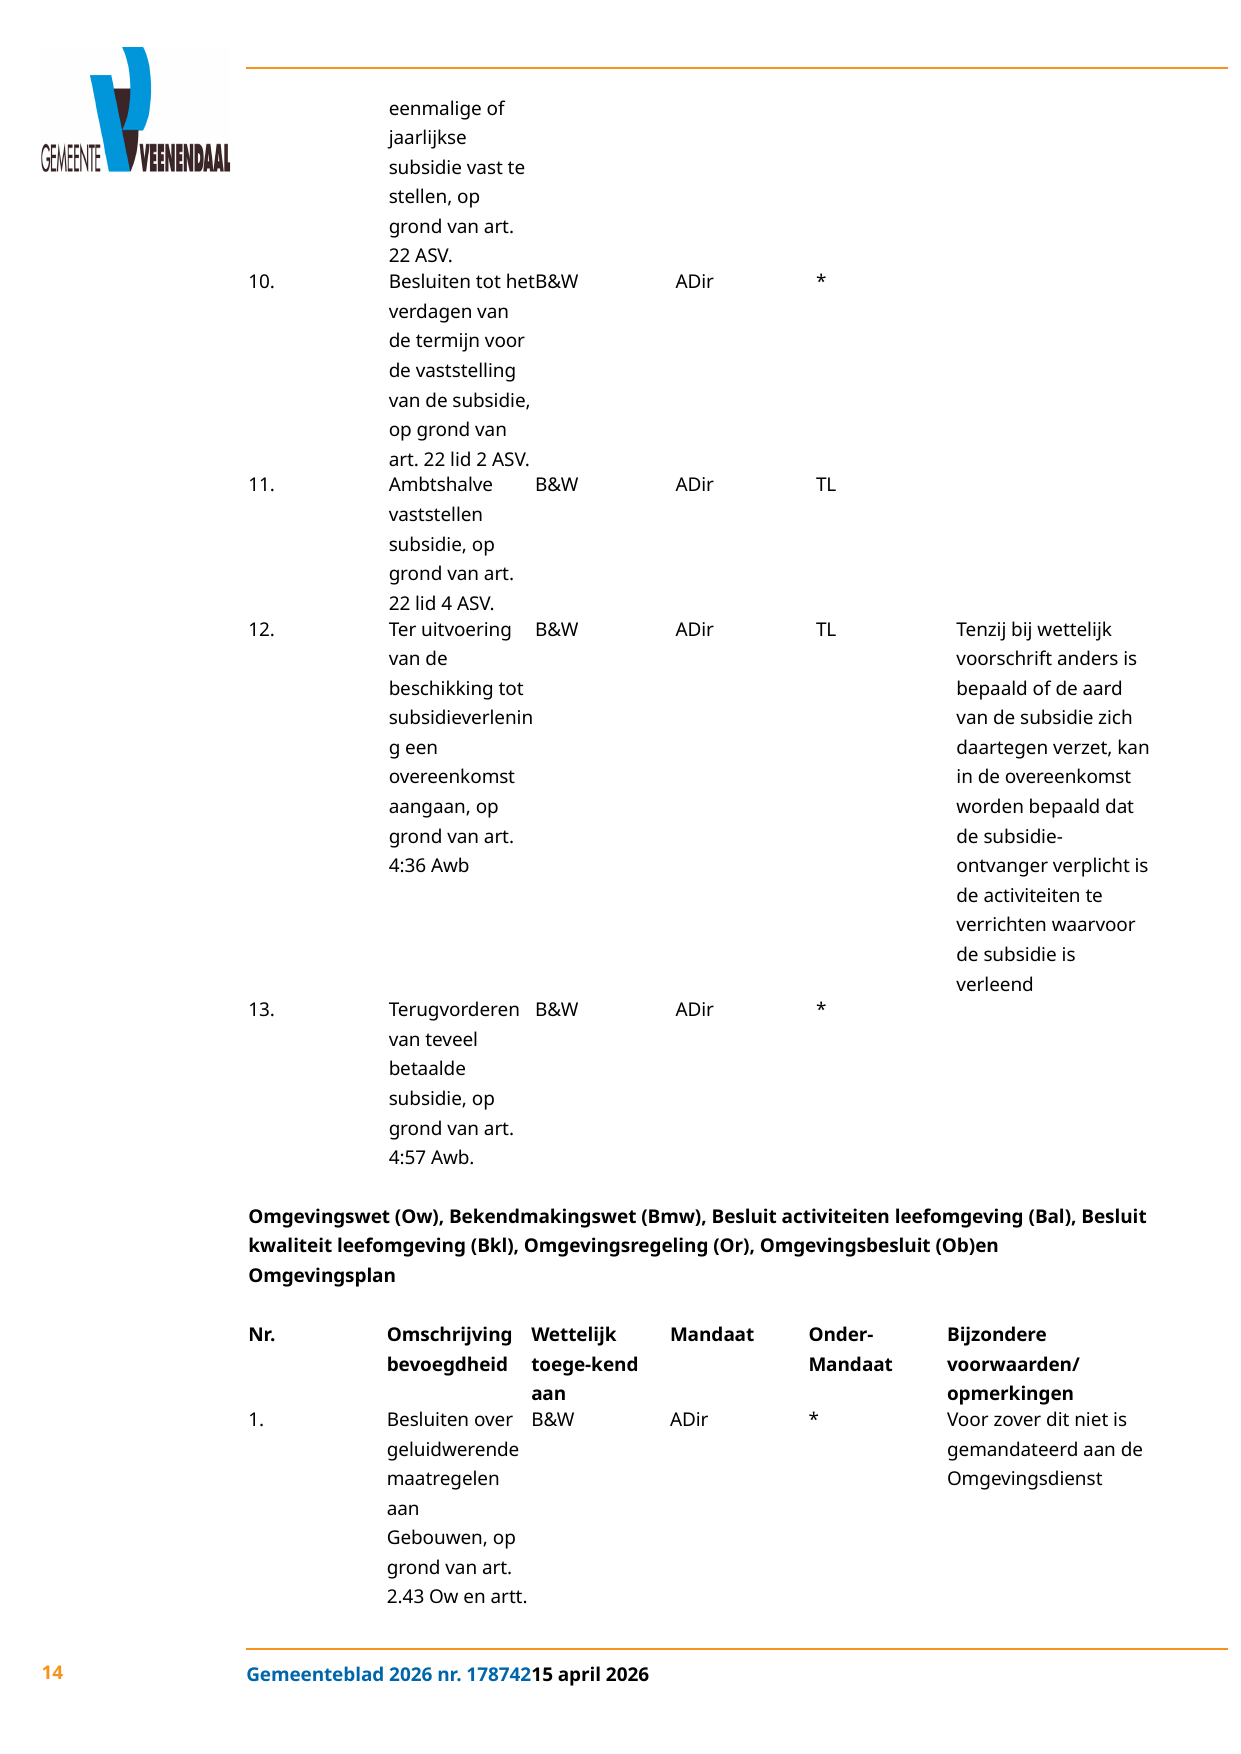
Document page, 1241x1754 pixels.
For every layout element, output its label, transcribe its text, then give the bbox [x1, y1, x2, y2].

table_cell [675, 95, 816, 268]
table_cell * [816, 269, 956, 472]
table_cell * [808, 1406, 947, 1609]
table_cell B&W [535, 269, 675, 472]
table_cell Tenzij bij wettelijk voorschrift anders is bepaald of de aard van de subsidie zich daartegen verzet, kan in de overeenkomst worden bepaald dat de subsidie-ontvanger verplicht is de activiteiten te verrichten waarvoor de subsidie is verleend [956, 616, 1152, 996]
table_cell [248, 95, 388, 268]
table_cell 11. [248, 472, 388, 616]
table_cell ADir [675, 472, 816, 616]
table_cell 12. [248, 616, 388, 996]
table_header Nr. [248, 1321, 387, 1406]
table_cell Voor zover dit niet is gemandateerd aan de Omgevingsdienst [947, 1406, 1152, 1609]
table_cell TL [816, 616, 956, 996]
table_cell Ambtshalve vaststellen subsidie, op grond van art. 22 lid 4 ASV. [389, 472, 535, 616]
table_cell * [816, 996, 956, 1170]
table_header Mandaat [670, 1321, 808, 1406]
table_cell [956, 996, 1152, 1170]
table_cell ADir [675, 269, 816, 472]
table_cell [956, 95, 1152, 268]
table_cell 1. [248, 1406, 387, 1609]
table_cell B&W [535, 616, 675, 996]
table_cell B&W [535, 472, 675, 616]
table_cell B&W [535, 996, 675, 1170]
table_header Omschrijving bevoegdheid [387, 1321, 531, 1406]
picture [123, 47, 231, 172]
table_cell [816, 95, 956, 268]
table_header Wettelijk toege-kend aan [531, 1321, 670, 1406]
picture [41, 47, 130, 172]
table_cell Ter uitvoering van de beschikking tot subsidieverlening een overeenkomst aangaan, op grond van art. 4:36 Awb [389, 616, 535, 996]
table_cell [956, 472, 1152, 616]
table_cell [956, 269, 1152, 472]
table_cell ADir [670, 1406, 808, 1609]
table_header Onder- Mandaat [808, 1321, 947, 1406]
table_cell 10. [248, 269, 388, 472]
text Omgevingswet (Ow), Bekendmakingswet (Bmw), Besluit activiteiten leefomgeving (Bal), Besluit kwaliteit leefomgeving (Bkl), Omgevingsregeling (Or), Omgevingsbesluit (Ob)en Omgevingsplan [248, 1203, 1152, 1288]
table_cell B&W [531, 1406, 670, 1609]
table_cell Terugvorderen van teveel betaalde subsidie, op grond van art. 4:57 Awb. [389, 996, 535, 1170]
table_cell Besluiten tot het verdagen van de termijn voor de vaststelling van de subsidie, op grond van art. 22 lid 2 ASV. [389, 269, 535, 472]
table_header Bijzondere voorwaarden/ opmerkingen [947, 1321, 1152, 1406]
table_cell TL [816, 472, 956, 616]
table_cell ADir [675, 616, 816, 996]
table_cell ADir [675, 996, 816, 1170]
table_cell 13. [248, 996, 388, 1170]
table_cell Besluiten over geluidwerende maatregelen aan Gebouwen, op grond van art. 2.43 Ow en artt. [387, 1406, 531, 1609]
table_cell [535, 95, 675, 268]
table_cell eenmalige of jaarlijkse subsidie vast te stellen, op grond van art. 22 ASV. [389, 95, 535, 268]
